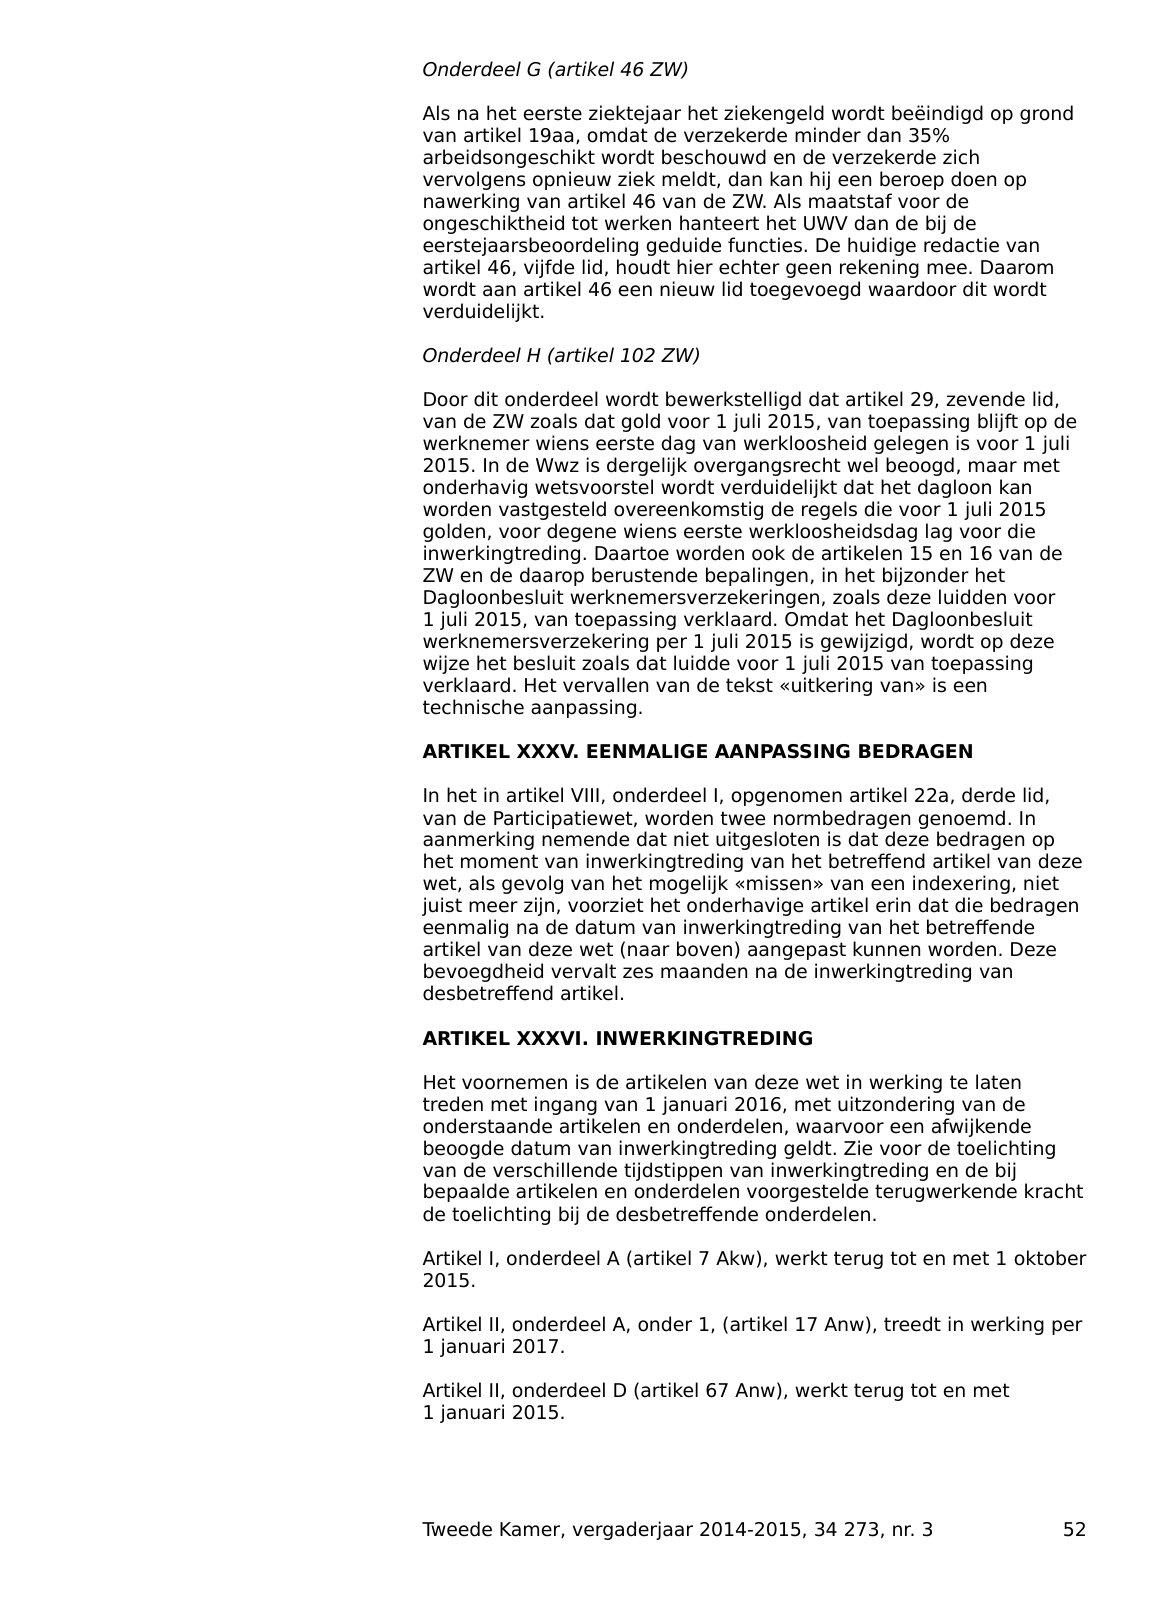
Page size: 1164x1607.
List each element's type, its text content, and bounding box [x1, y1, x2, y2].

text Door dit onderdeel wordt bewerkstelligd dat artikel 29, zevende lid, van de ZW zoals dat gold voor 1 juli 2015, van toepassing blijft op de werknemer wiens eerste dag van werkloosheid gelegen is voor 1 juli 2015. In de Wwz is dergelijk overgangsrecht wel beoogd, maar met onderhavig wetsvoorstel wordt verduidelijkt dat het dagloon kan worden vastgesteld overeenkomstig de regels die voor 1 juli 2015 golden, voor degene wiens eerste werkloosheidsdag lag voor die inwerkingtreding. Daartoe worden ook de artikelen 15 en 16 van de ZW en de daarop berustende bepalingen, in het bijzonder het Dagloonbesluit werknemersverzekeringen, zoals deze luidden voor 1 juli 2015, van toepassing verklaard. Omdat het Dagloonbesluit werknemersverzekering per 1 juli 2015 is gewijzigd, wordt op deze wijze het besluit zoals dat luidde voor 1 juli 2015 van toepassing verklaard. Het vervallen van de tekst «uitkering van» is een technische aanpassing. [422, 389, 1087, 719]
subtitle Onderdeel H (artikel 102 ZW) [422, 345, 1087, 367]
subtitle ARTIKEL XXXVI. INWERKINGTREDING [422, 1027, 1087, 1049]
text Het voornemen is de artikelen van deze wet in werking te laten treden met ingang van 1 januari 2016, met uitzondering van de onderstaande artikelen en onderdelen, waarvoor een afwijkende beoogde datum van inwerkingtreding geldt. Zie voor de toelichting van de verschillende tijdstippen van inwerkingtreding en de bij bepaalde artikelen en onderdelen voorgestelde terugwerkende kracht de toelichting bij de desbetreffende onderdelen. [422, 1072, 1087, 1225]
text Als na het eerste ziektejaar het ziekengeld wordt beëindigd op grond van artikel 19aa, omdat de verzekerde minder dan 35% arbeidsongeschikt wordt beschouwd en de verzekerde zich vervolgens opnieuw ziek meldt, dan kan hij een beroep doen op nawerking van artikel 46 van de ZW. Als maatstaf voor de ongeschiktheid tot werken hanteert het UWV dan de bij de eerstejaarsbeoordeling geduide functies. De huidige redactie van artikel 46, vijfde lid, houdt hier echter geen rekening mee. Daarom wordt aan artikel 46 een nieuw lid toegevoegd waardoor dit wordt verduidelijkt. [422, 103, 1087, 323]
text Artikel II, onderdeel A, onder 1, (artikel 17 Anw), treedt in werking per 1 januari 2017. [422, 1314, 1087, 1358]
text Artikel II, onderdeel D (artikel 67 Anw), werkt terug tot en met 1 januari 2015. [422, 1380, 1087, 1424]
subtitle Onderdeel G (artikel 46 ZW) [422, 59, 1087, 81]
subtitle ARTIKEL XXXV. EENMALIGE AANPASSING BEDRAGEN [422, 741, 1087, 763]
text In het in artikel VIII, onderdeel I, opgenomen artikel 22a, derde lid, van de Participatiewet, worden twee normbedragen genoemd. In aanmerking nemende dat niet uitgesloten is dat deze bedragen op het moment van inwerkingtreding van het betreffend artikel van deze wet, als gevolg van het mogelijk «missen» van een indexering, niet juist meer zijn, voorziet het onderhavige artikel erin dat die bedragen eenmalig na de datum van inwerkingtreding van het betreffende artikel van deze wet (naar boven) aangepast kunnen worden. Deze bevoegdheid vervalt zes maanden na de inwerkingtreding van desbetreffend artikel. [422, 785, 1087, 1005]
text Artikel I, onderdeel A (artikel 7 Akw), werkt terug tot en met 1 oktober 2015. [422, 1248, 1087, 1292]
